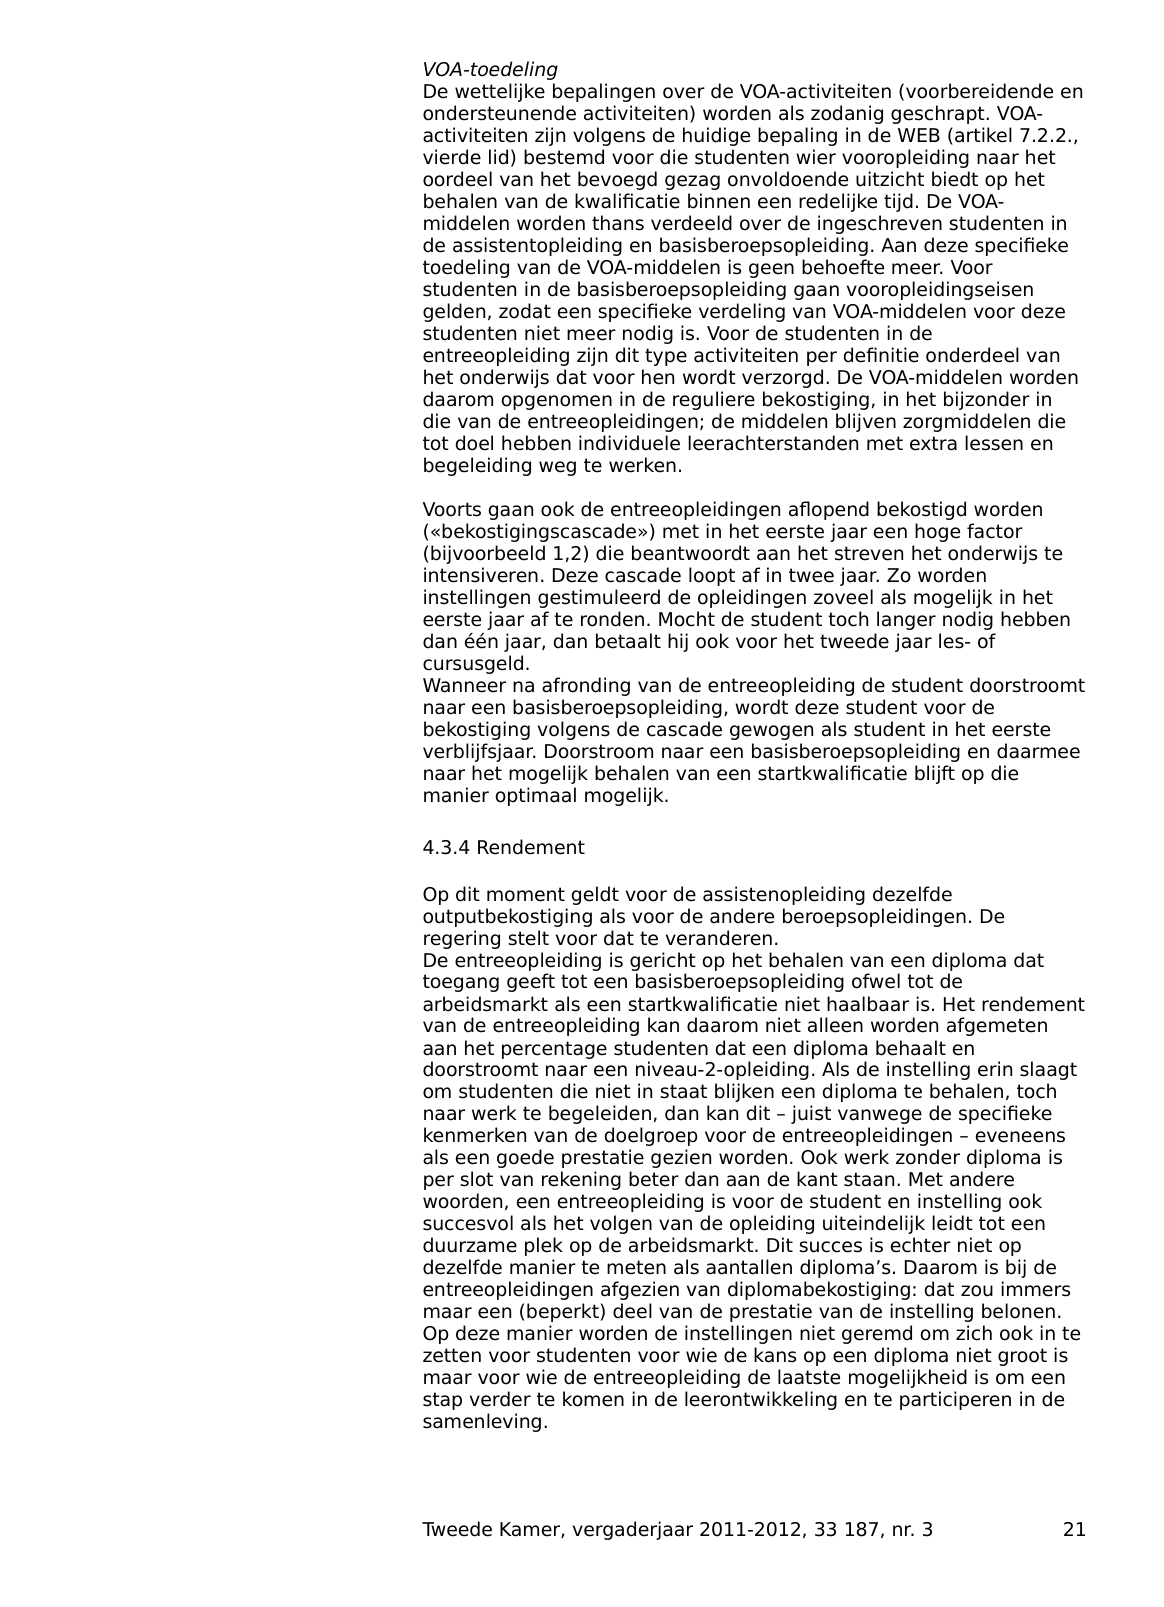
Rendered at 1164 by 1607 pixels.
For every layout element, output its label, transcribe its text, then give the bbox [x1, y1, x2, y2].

text De entreeopleiding is gericht op het behalen van een diploma dat toegang geeft tot een basisberoepsopleiding ofwel tot de arbeidsmarkt als een startkwalificatie niet haalbaar is. Het rendement van de entreeopleiding kan daarom niet alleen worden afgemeten aan het percentage studenten dat een diploma behaalt en doorstroomt naar een niveau-2-opleiding. Als de instelling erin slaagt om studenten die niet in staat blijken een diploma te behalen, toch naar werk te begeleiden, dan kan dit – juist vanwege de specifieke kenmerken van de doelgroep voor de entreeopleidingen – eveneens als een goede prestatie gezien worden. Ook werk zonder diploma is per slot van rekening beter dan aan de kant staan. Met andere woorden, een entreeopleiding is voor de student en instelling ook succesvol als het volgen van de opleiding uiteindelijk leidt tot een duurzame plek op de arbeidsmarkt. Dit succes is echter niet op dezelfde manier te meten als aantallen diploma’s. Daarom is bij de entreeopleidingen afgezien van diplomabekostiging: dat zou immers maar een (beperkt) deel van de prestatie van de instelling belonen. Op deze manier worden de instellingen niet geremd om zich ook in te zetten voor studenten voor wie de kans op een diploma niet groot is maar voor wie de entreeopleiding de laatste mogelijkheid is om een stap verder te komen in de leerontwikkeling en te participeren in de samenleving. [422, 949, 1087, 1433]
text Voorts gaan ook de entreeopleidingen aflopend bekostigd worden («bekostigingscascade») met in het eerste jaar een hoge factor (bijvoorbeeld 1,2) die beantwoordt aan het streven het onderwijs te intensiveren. Deze cascade loopt af in twee jaar. Zo worden instellingen gestimuleerd de opleidingen zoveel als mogelijk in het eerste jaar af te ronden. Mocht de student toch langer nodig hebben dan één jaar, dan betaalt hij ook voor het tweede jaar les- of cursusgeld. [422, 499, 1087, 675]
subtitle 4.3.4 Rendement [422, 837, 1087, 858]
text Op dit moment geldt voor de assistenopleiding dezelfde outputbekostiging als voor de andere beroepsopleidingen. De regering stelt voor dat te veranderen. [422, 883, 1087, 949]
text De wettelijke bepalingen over de VOA-activiteiten (voorbereidende en ondersteunende activiteiten) worden als zodanig geschrapt. VOA-activiteiten zijn volgens de huidige bepaling in de WEB (artikel 7.2.2., vierde lid) bestemd voor die studenten wier vooropleiding naar het oordeel van het bevoegd gezag onvoldoende uitzicht biedt op het behalen van de kwalificatie binnen een redelijke tijd. De VOA-middelen worden thans verdeeld over de ingeschreven studenten in de assistentopleiding en basisberoepsopleiding. Aan deze specifieke toedeling van de VOA-middelen is geen behoefte meer. Voor studenten in de basisberoepsopleiding gaan vooropleidingseisen gelden, zodat een specifieke verdeling van VOA-middelen voor deze studenten niet meer nodig is. Voor de studenten in de entreeopleiding zijn dit type activiteiten per definitie onderdeel van het onderwijs dat voor hen wordt verzorgd. De VOA-middelen worden daarom opgenomen in de reguliere bekostiging, in het bijzonder in die van de entreeopleidingen; de middelen blijven zorgmiddelen die tot doel hebben individuele leerachterstanden met extra lessen en begeleiding weg te werken. [422, 81, 1087, 477]
text Wanneer na afronding van de entreeopleiding de student doorstroomt naar een basisberoepsopleiding, wordt deze student voor de bekostiging volgens de cascade gewogen als student in het eerste verblijfsjaar. Doorstroom naar een basisberoepsopleiding en daarmee naar het mogelijk behalen van een startkwalificatie blijft op die manier optimaal mogelijk. [422, 675, 1087, 807]
subtitle VOA-toedeling [422, 59, 1087, 81]
